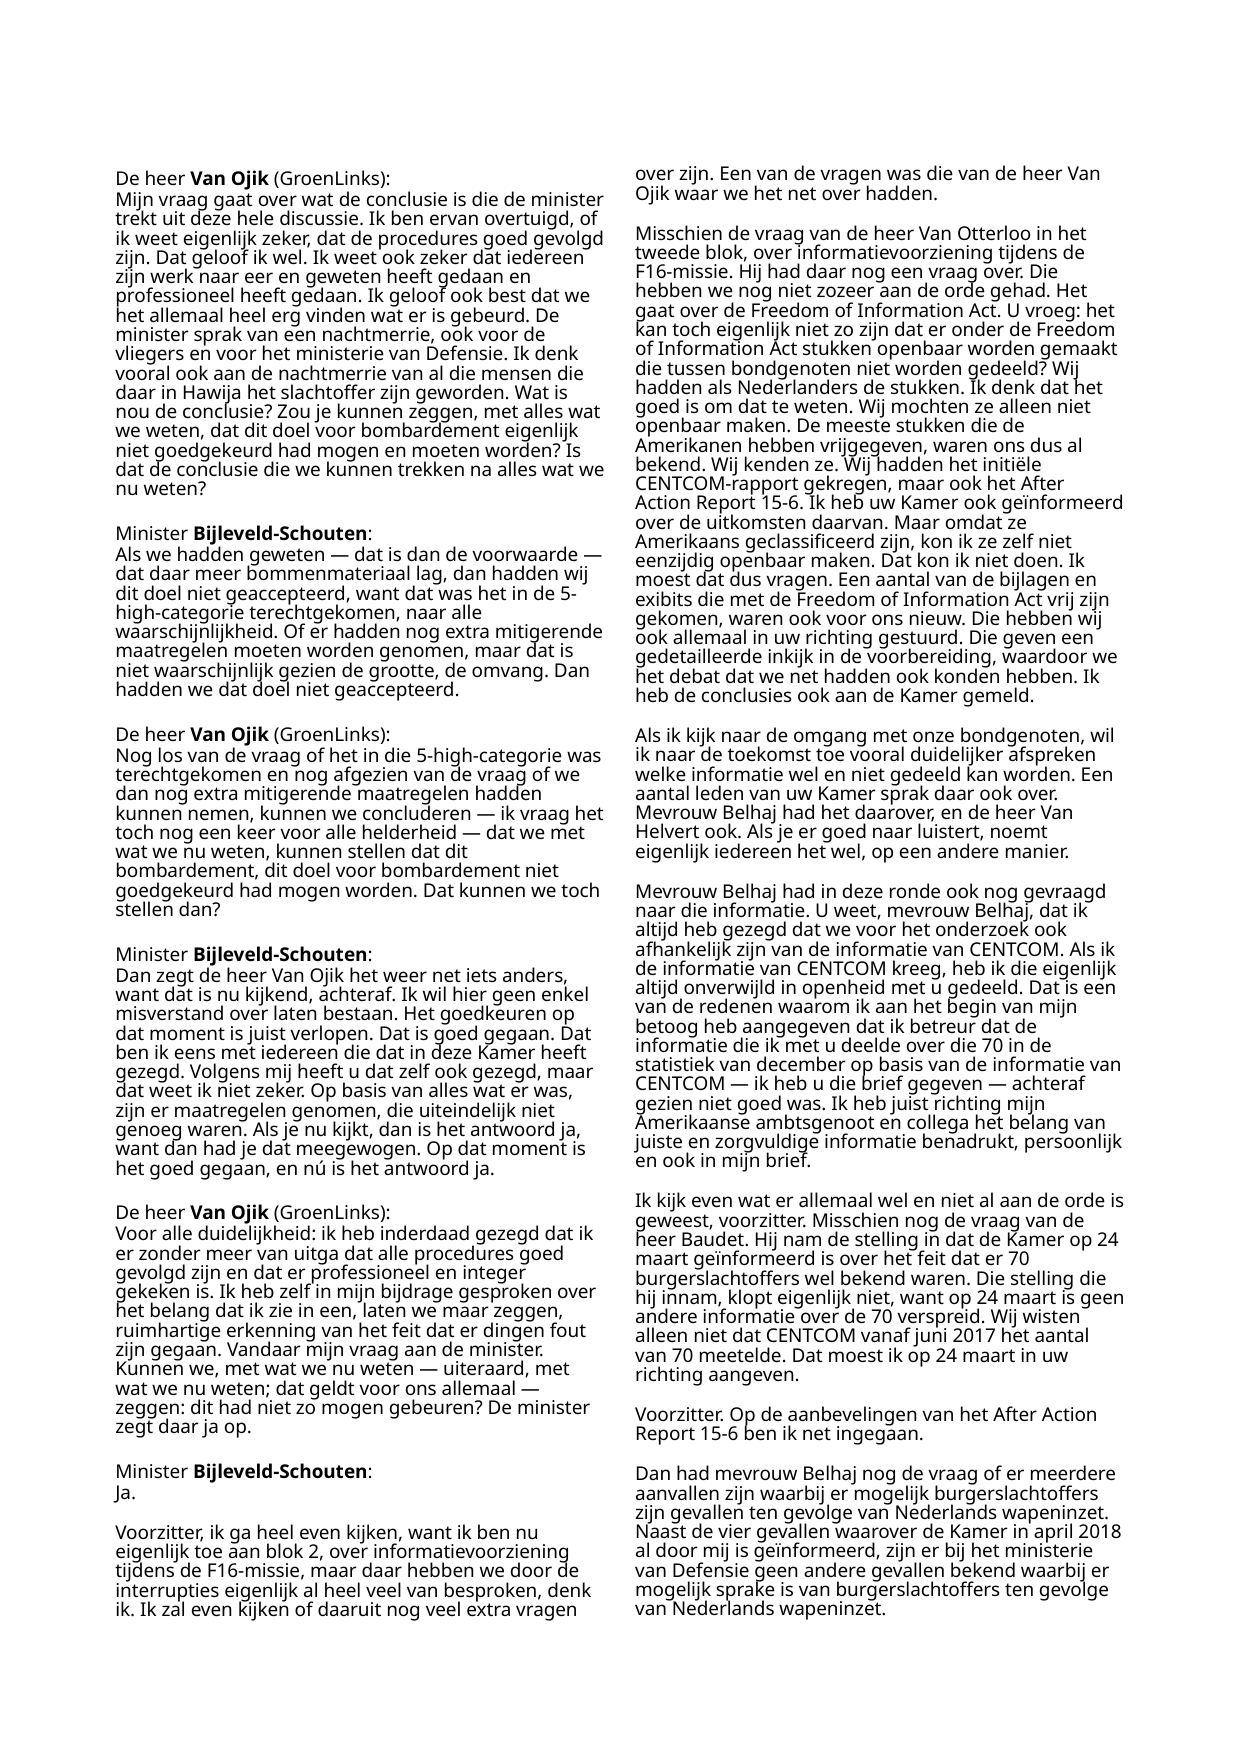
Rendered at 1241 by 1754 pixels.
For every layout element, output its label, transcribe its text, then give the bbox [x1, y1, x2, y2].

text Minister Bijleveld-Schouten: [115, 1458, 605, 1484]
text Als ik kijk naar de omgang met onze bondgenoten, wil ik naar de toekomst toe vooral duidelijker afspreken welke informatie wel en niet gedeeld kan worden. Een aantal leden van uw Kamer sprak daar ook over. Mevrouw Belhaj had het daarover, en de heer Van Helvert ook. Als je er goed naar luistert, noemt eigenlijk iedereen het wel, op een andere manier. [635, 727, 1125, 862]
text Misschien de vraag van de heer Van Otterloo in het tweede blok, over informatievoorziening tijdens de F16-missie. Hij had daar nog een vraag over. Die hebben we nog niet zozeer aan de orde gehad. Het gaat over de Freedom of Information Act. U vroeg: het kan toch eigenlijk niet zo zijn dat er onder de Freedom of Information Act stukken openbaar worden gemaakt die tussen bondgenoten niet worden gedeeld? Wij hadden als Nederlanders de stukken. Ik denk dat het goed is om dat te weten. Wij mochten ze alleen niet openbaar maken. De meeste stukken die de Amerikanen hebben vrijgegeven, waren ons dus al bekend. Wij kenden ze. Wij hadden het initiële CENTCOM-rapport gekregen, maar ook het After Action Report 15-6. Ik heb uw Kamer ook geïnformeerd over de uitkomsten daarvan. Maar omdat ze Amerikaans geclassificeerd zijn, kon ik ze zelf niet eenzijdig openbaar maken. Dat kon ik niet doen. Ik moest dat dus vragen. Een aantal van de bijlagen en exibits die met de Freedom of Information Act vrij zijn gekomen, waren ook voor ons nieuw. Die hebben wij ook allemaal in uw richting gestuurd. Die geven een gedetailleerde inkijk in de voorbereiding, waardoor we het debat dat we net hadden ook konden hebben. Ik heb de conclusies ook aan de Kamer gemeld. [635, 224, 1125, 706]
text Als we hadden geweten — dat is dan de voorwaarde — dat daar meer bommenmateriaal lag, dan hadden wij dit doel niet geaccepteerd, want dat was het in de 5-high-categorie terechtgekomen, naar alle waarschijnlijkheid. Of er hadden nog extra mitigerende maatregelen moeten worden genomen, maar dat is niet waarschijnlijk gezien de grootte, de omvang. Dan hadden we dat doel niet geaccepteerd. [115, 546, 605, 700]
text De heer Van Ojik (GroenLinks): [115, 721, 605, 747]
text Voorzitter. Op de aanbevelingen van het After Action Report 15-6 ben ik net ingegaan. [635, 1406, 1125, 1444]
text De heer Van Ojik (GroenLinks): [115, 165, 605, 191]
text Mijn vraag gaat over wat de conclusie is die de minister trekt uit deze hele discussie. Ik ben ervan overtuigd, of ik weet eigenlijk zeker, dat de procedures goed gevolgd zijn. Dat geloof ik wel. Ik weet ook zeker dat iedereen zijn werk naar eer en geweten heeft gedaan en professioneel heeft gedaan. Ik geloof ook best dat we het allemaal heel erg vinden wat er is gebeurd. De minister sprak van een nachtmerrie, ook voor de vliegers en voor het ministerie van Defensie. Ik denk vooral ook aan de nachtmerrie van al die mensen die daar in Hawija het slachtoffer zijn geworden. Wat is nou de conclusie? Zou je kunnen zeggen, met alles wat we weten, dat dit doel voor bombardement eigenlijk niet goedgekeurd had mogen en moeten worden? Is dat de conclusie die we kunnen trekken na alles wat we nu weten? [115, 191, 605, 499]
text Dan had mevrouw Belhaj nog de vraag of er meerdere aanvallen zijn waarbij er mogelijk burgerslachtoffers zijn gevallen ten gevolge van Nederlands wapeninzet. Naast de vier gevallen waarover de Kamer in april 2018 al door mij is geïnformeerd, zijn er bij het ministerie van Defensie geen andere gevallen bekend waarbij er mogelijk sprake is van burgerslachtoffers ten gevolge van Nederlands wapeninzet. [635, 1465, 1125, 1619]
text Minister Bijleveld-Schouten: [115, 520, 605, 546]
text Ik kijk even wat er allemaal wel en niet al aan de orde is geweest, voorzitter. Misschien nog de vraag van de heer Baudet. Hij nam de stelling in dat de Kamer op 24 maart geïnformeerd is over het feit dat er 70 burgerslachtoffers wel bekend waren. Die stelling die hij innam, klopt eigenlijk niet, want op 24 maart is geen andere informatie over de 70 verspreid. Wij wisten alleen niet dat CENTCOM vanaf juni 2017 het aantal van 70 meetelde. Dat moest ik op 24 maart in uw richting aangeven. [635, 1192, 1125, 1385]
text De heer Van Ojik (GroenLinks): [115, 1199, 605, 1225]
text Mevrouw Belhaj had in deze ronde ook nog gevraagd naar die informatie. U weet, mevrouw Belhaj, dat ik altijd heb gezegd dat we voor het onderzoek ook afhankelijk zijn van de informatie van CENTCOM. Als ik de informatie van CENTCOM kreeg, heb ik die eigenlijk altijd onverwijld in openheid met u gedeeld. Dat is een van de redenen waarom ik aan het begin van mijn betoog heb aangegeven dat ik betreur dat de informatie die ik met u deelde over die 70 in de statistiek van december op basis van de informatie van CENTCOM — ik heb u die brief gegeven — achteraf gezien niet goed was. Ik heb juist richting mijn Amerikaanse ambtsgenoot en collega het belang van juiste en zorgvuldige informatie benadrukt, persoonlijk en ook in mijn brief. [635, 883, 1125, 1172]
text Nog los van de vraag of het in die 5-high-categorie was terechtgekomen en nog afgezien van de vraag of we dan nog extra mitigerende maatregelen hadden kunnen nemen, kunnen we concluderen — ik vraag het toch nog een keer voor alle helderheid — dat we met wat we nu weten, kunnen stellen dat dit bombardement, dit doel voor bombardement niet goedgekeurd had mogen worden. Dat kunnen we toch stellen dan? [115, 747, 605, 920]
text Voor alle duidelijkheid: ik heb inderdaad gezegd dat ik er zonder meer van uitga dat alle procedures goed gevolgd zijn en dat er professioneel en integer gekeken is. Ik heb zelf in mijn bijdrage gesproken over het belang dat ik zie in een, laten we maar zeggen, ruimhartige erkenning van het feit dat er dingen fout zijn gegaan. Vandaar mijn vraag aan de minister. Kunnen we, met wat we nu weten — uiteraard, met wat we nu weten; dat geldt voor ons allemaal — zeggen: dit had niet zo mogen gebeuren? De minister zegt daar ja op. [115, 1225, 605, 1437]
text Dan zegt de heer Van Ojik het weer net iets anders, want dat is nu kijkend, achteraf. Ik wil hier geen enkel misverstand over laten bestaan. Het goedkeuren op dat moment is juist verlopen. Dat is goed gegaan. Dat ben ik eens met iedereen die dat in deze Kamer heeft gezegd. Volgens mij heeft u dat zelf ook gezegd, maar dat weet ik niet zeker. Op basis van alles wat er was, zijn er maatregelen genomen, die uiteindelijk niet genoeg waren. Als je nu kijkt, dan is het antwoord ja, want dan had je dat meegewogen. Op dat moment is het goed gegaan, en nú is het antwoord ja. [115, 967, 605, 1179]
text Ja. [115, 1484, 605, 1503]
text over zijn. Een van de vragen was die van de heer Van Ojik waar we het net over hadden. [635, 165, 1125, 204]
text Minister Bijleveld-Schouten: [115, 941, 605, 967]
text Voorzitter, ik ga heel even kijken, want ik ben nu eigenlijk toe aan blok 2, over informatievoorziening tijdens de F16-missie, maar daar hebben we door de interrupties eigenlijk al heel veel van besproken, denk ik. Ik zal even kijken of daaruit nog veel extra vragen [115, 1524, 605, 1620]
